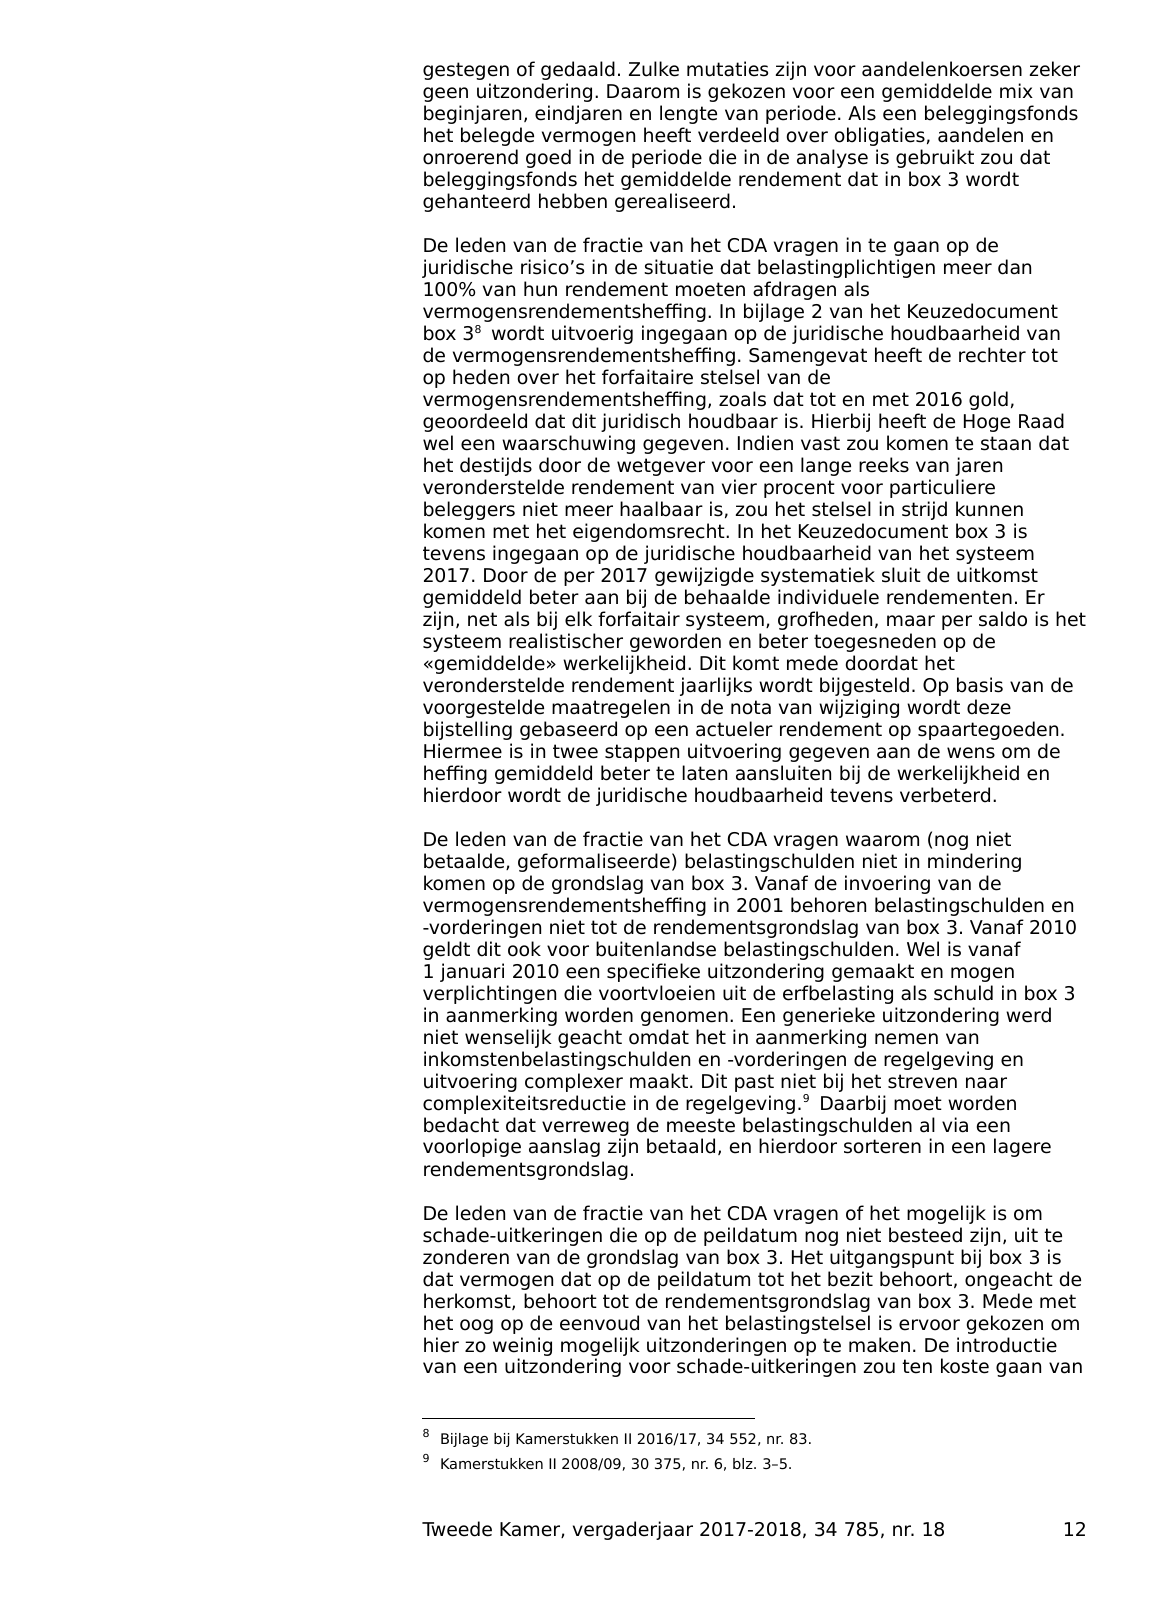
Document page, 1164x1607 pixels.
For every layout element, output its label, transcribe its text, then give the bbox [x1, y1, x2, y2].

text gestegen of gedaald. Zulke mutaties zijn voor aandelenkoersen zeker geen uitzondering. Daarom is gekozen voor een gemiddelde mix van beginjaren, eindjaren en lengte van periode. Als een beleggingsfonds het belegde vermogen heeft verdeeld over obligaties, aandelen en onroerend goed in de periode die in de analyse is gebruikt zou dat beleggingsfonds het gemiddelde rendement dat in box 3 wordt gehanteerd hebben gerealiseerd. [422, 59, 1087, 213]
text Kamerstukken II 2008/09, 30 375, nr. 6, blz. 3–5. [422, 1452, 1087, 1474]
text De leden van de fractie van het CDA vragen of het mogelijk is om schade-uitkeringen die op de peildatum nog niet besteed zijn, uit te zonderen van de grondslag van box 3. Het uitgangspunt bij box 3 is dat vermogen dat op de peildatum tot het bezit behoort, ongeacht de herkomst, behoort tot de rendementsgrondslag van box 3. Mede met het oog op de eenvoud van het belastingstelsel is ervoor gekozen om hier zo weinig mogelijk uitzonderingen op te maken. De introductie van een uitzondering voor schade-uitkeringen zou ten koste gaan van [422, 1203, 1087, 1378]
text De leden van de fractie van het CDA vragen waarom (nog niet betaalde, geformaliseerde) belastingschulden niet in mindering komen op de grondslag van box 3. Vanaf de invoering van de vermogensrendementsheffing in 2001 behoren belastingschulden en -vorderingen niet tot de rendementsgrondslag van box 3. Vanaf 2010 geldt dit ook voor buitenlandse belastingschulden. Wel is vanaf 1 januari 2010 een specifieke uitzondering gemaakt en mogen verplichtingen die voortvloeien uit de erfbelasting als schuld in box 3 in aanmerking worden genomen. Een generieke uitzondering werd niet wenselijk geacht omdat het in aanmerking nemen van inkomstenbelastingschulden en -vorderingen de regelgeving en uitvoering complexer maakt. Dit past niet bij het streven naar complexiteitsreductie in de regelgeving. Daarbij moet worden bedacht dat verreweg de meeste belastingschulden al via een voorlopige aanslag zijn betaald, en hierdoor sorteren in een lagere rendementsgrondslag. [422, 829, 1087, 1180]
text De leden van de fractie van het CDA vragen in te gaan op de juridische risico’s in de situatie dat belastingplichtigen meer dan 100% van hun rendement moeten afdragen als vermogensrendementsheffing. In bijlage 2 van het Keuzedocument box 3 wordt uitvoerig ingegaan op de juridische houdbaarheid van de vermogensrendementsheffing. Samengevat heeft de rechter tot op heden over het forfaitaire stelsel van de vermogensrendementsheffing, zoals dat tot en met 2016 gold, geoordeeld dat dit juridisch houdbaar is. Hierbij heeft de Hoge Raad wel een waarschuwing gegeven. Indien vast zou komen te staan dat het destijds door de wetgever voor een lange reeks van jaren veronderstelde rendement van vier procent voor particuliere beleggers niet meer haalbaar is, zou het stelsel in strijd kunnen komen met het eigendomsrecht. In het Keuzedocument box 3 is tevens ingegaan op de juridische houdbaarheid van het systeem 2017. Door de per 2017 gewijzigde systematiek sluit de uitkomst gemiddeld beter aan bij de behaalde individuele rendementen. Er zijn, net als bij elk forfaitair systeem, grofheden, maar per saldo is het systeem realistischer geworden en beter toegesneden op de «gemiddelde» werkelijkheid. Dit komt mede doordat het veronderstelde rendement jaarlijks wordt bijgesteld. Op basis van de voorgestelde maatregelen in de nota van wijziging wordt deze bijstelling gebaseerd op een actueler rendement op spaartegoeden. Hiermee is in twee stappen uitvoering gegeven aan de wens om de heffing gemiddeld beter te laten aansluiten bij de werkelijkheid en hierdoor wordt de juridische houdbaarheid tevens verbeterd. [422, 235, 1087, 807]
text Bijlage bij Kamerstukken II 2016/17, 34 552, nr. 83. [422, 1427, 1087, 1449]
